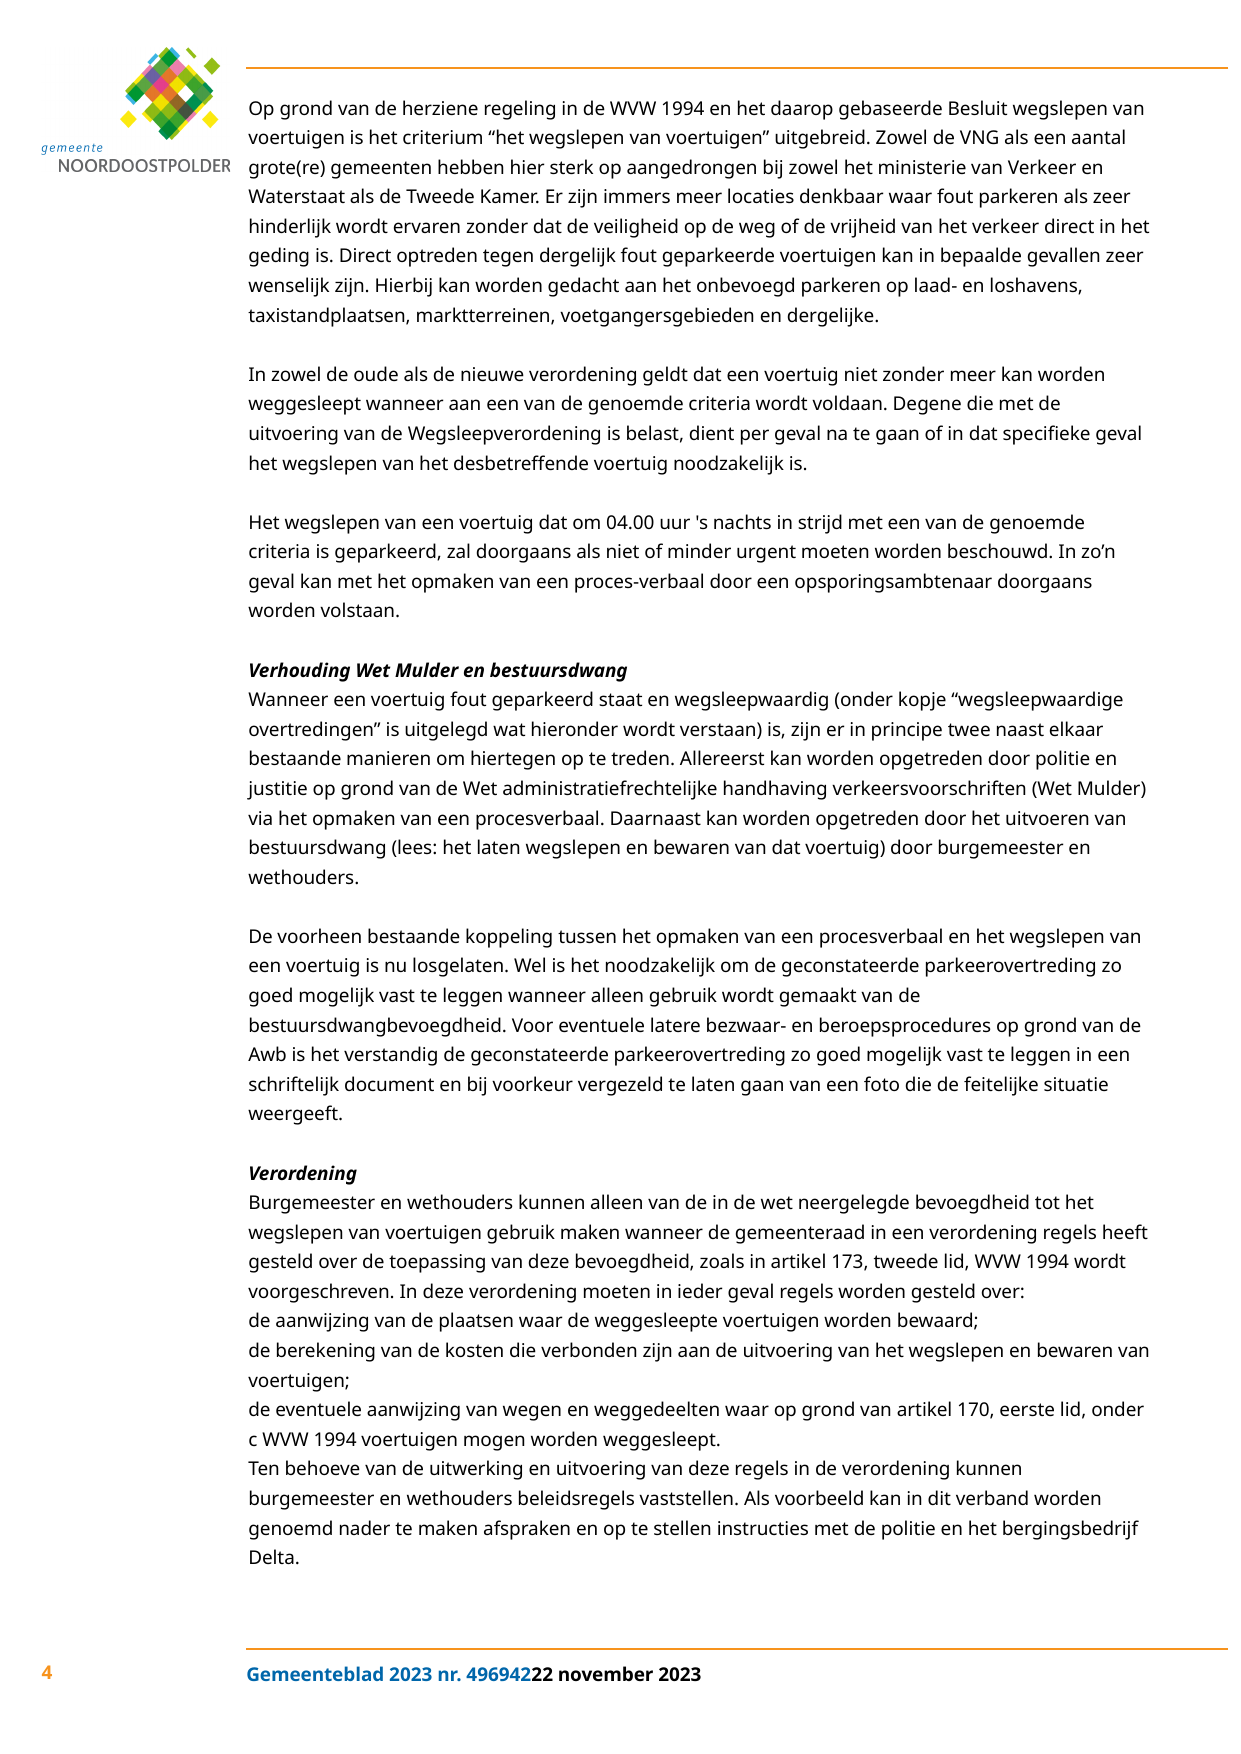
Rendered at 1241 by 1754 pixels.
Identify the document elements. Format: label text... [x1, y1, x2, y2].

text Ten behoeve van de uitwerking en uitvoering van deze regels in de verordening kunnen burgemeester en wethouders beleidsregels vaststellen. Als voorbeeld kan in dit verband worden genoemd nader te maken afspraken en op te stellen instructies met de politie en het bergingsbedrijf Delta. [248, 1456, 1152, 1570]
text de eventuele aanwijzing van wegen en weggedeelten waar op grond van artikel 170, eerste lid, onder c WVW 1994 voertuigen mogen worden weggesleept. [248, 1396, 1152, 1452]
text de berekening van de kosten die verbonden zijn aan de uitvoering van het wegslepen en bewaren van voertuigen; [248, 1337, 1152, 1393]
text Wanneer een voertuig fout geparkeerd staat en wegsleepwaardig (onder kopje “wegsleepwaardige overtredingen” is uitgelegd wat hieronder wordt verstaan) is, zijn er in principe twee naast elkaar bestaande manieren om hiertegen op te treden. Allereerst kan worden opgetreden door politie en justitie op grond van de Wet administratiefrechtelijke handhaving verkeersvoorschriften (Wet Mulder) via het opmaken van een procesverbaal. Daarnaast kan worden opgetreden door het uitvoeren van bestuursdwang (lees: het laten wegslepen en bewaren van dat voertuig) door burgemeester en wethouders. [248, 686, 1152, 890]
text Burgemeester en wethouders kunnen alleen van de in de wet neergelegde bevoegdheid tot het wegslepen van voertuigen gebruik maken wanneer de gemeenteraad in een verordening regels heeft gesteld over de toepassing van deze bevoegdheid, zoals in artikel 173, tweede lid, WVW 1994 wordt voorgeschreven. In deze verordening moeten in ieder geval regels worden gesteld over: [248, 1189, 1152, 1304]
picture [41, 47, 231, 172]
text Op grond van de herziene regeling in de WVW 1994 en het daarop gebaseerde Besluit wegslepen van voertuigen is het criterium “het wegslepen van voertuigen” uitgebreid. Zowel de VNG als een aantal grote(re) gemeenten hebben hier sterk op aangedrongen bij zowel het ministerie van Verkeer en Waterstaat als de Tweede Kamer. Er zijn immers meer locaties denkbaar waar fout parkeren als zeer hinderlijk wordt ervaren zonder dat de veiligheid op de weg of de vrijheid van het verkeer direct in het geding is. Direct optreden tegen dergelijk fout geparkeerde voertuigen kan in bepaalde gevallen zeer wenselijk zijn. Hierbij kan worden gedacht aan het onbevoegd parkeren op laad- en loshavens, taxistandplaatsen, marktterreinen, voetgangersgebieden en dergelijke. [248, 95, 1152, 328]
text In zowel de oude als de nieuwe verordening geldt dat een voertuig niet zonder meer kan worden weggesleept wanneer aan een van de genoemde criteria wordt voldaan. Degene die met de uitvoering van de Wegsleepverordening is belast, dient per geval na te gaan of in dat specifieke geval het wegslepen van het desbetreffende voertuig noodzakelijk is. [248, 361, 1152, 476]
text Het wegslepen van een voertuig dat om 04.00 uur 's nachts in strijd met een van de genoemde criteria is geparkeerd, zal doorgaans als niet of minder urgent moeten worden beschouwd. In zo’n geval kan met het opmaken van een proces-verbaal door een opsporingsambtenaar doorgaans worden volstaan. [248, 509, 1152, 623]
text De voorheen bestaande koppeling tussen het opmaken van een procesverbaal en het wegslepen van een voertuig is nu losgelaten. Wel is het noodzakelijk om de geconstateerde parkeerovertreding zo goed mogelijk vast te leggen wanneer alleen gebruik wordt gemaakt van de bestuursdwangbevoegdheid. Voor eventuele latere bezwaar- en beroepsprocedures op grond van de Awb is het verstandig de geconstateerde parkeerovertreding zo goed mogelijk vast te leggen in een schriftelijk document en bij voorkeur vergezeld te laten gaan van een foto die de feitelijke situatie weergeeft. [248, 923, 1152, 1126]
text Verhouding Wet Mulder en bestuursdwang [248, 657, 1152, 683]
text de aanwijzing van de plaatsen waar de weggesleepte voertuigen worden bewaard; [248, 1308, 1152, 1333]
text Verordening [248, 1160, 1152, 1186]
